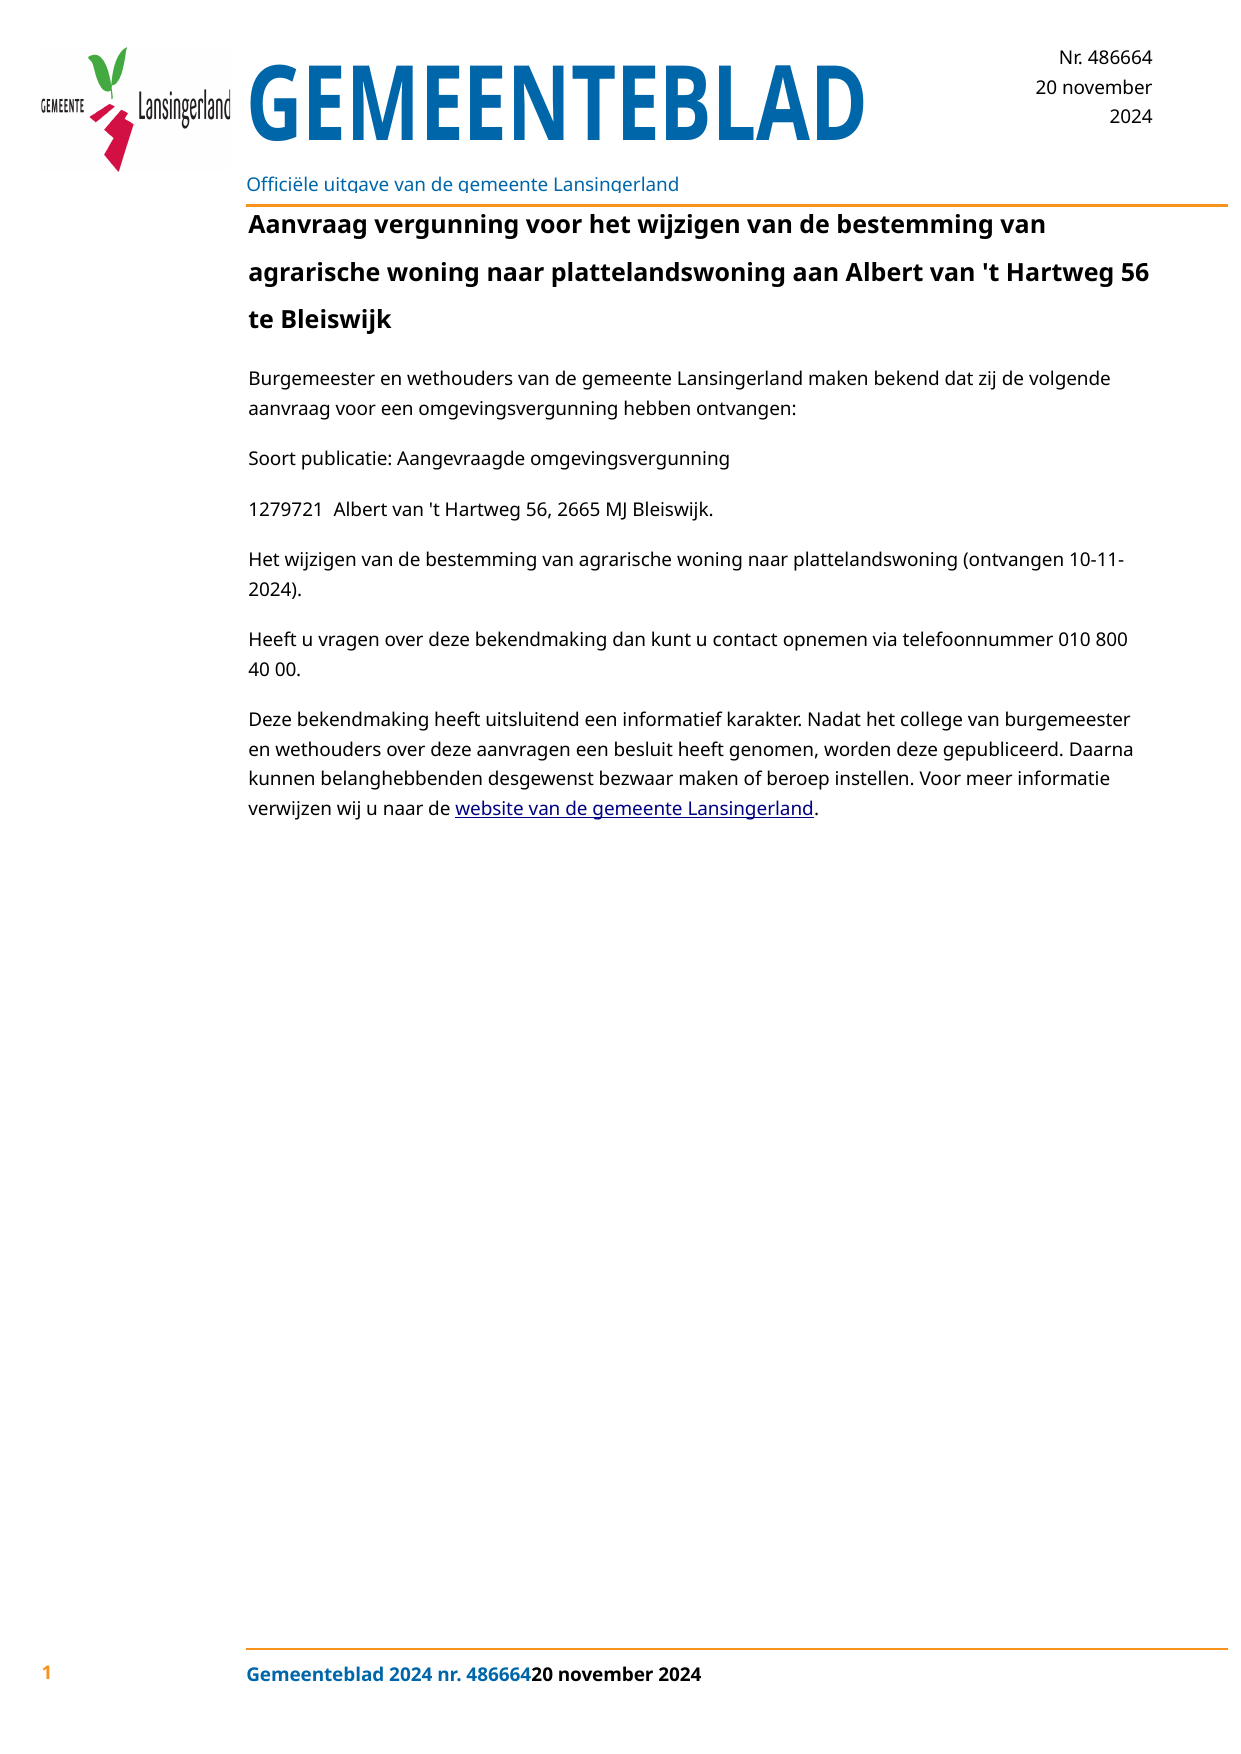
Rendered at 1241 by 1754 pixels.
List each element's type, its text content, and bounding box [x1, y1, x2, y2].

text Soort publicatie: Aangevraagde omgevingsvergunning [248, 446, 1152, 471]
text Het wijzigen van de bestemming van agrarische woning naar plattelandswoning (ontvangen 10-11-2024). [248, 546, 1152, 602]
text Burgemeester en wethouders van de gemeente Lansingerland maken bekend dat zij de volgende aanvraag voor een omgevingsvergunning hebben ontvangen: [248, 366, 1152, 421]
text Deze bekendmaking heeft uitsluitend een informatief karakter. Nadat het college van burgemeester en wethouders over deze aanvragen een besluit heeft genomen, worden deze gepubliceerd. Daarna kunnen belanghebbenden desgewenst bezwaar maken of beroep instellen. Voor meer informatie verwijzen wij u naar de website van de gemeente Lansingerland. [248, 706, 1152, 821]
picture [41, 47, 231, 172]
text Aanvraag vergunning voor het wijzigen van de bestemming van agrarische woning naar plattelandswoning aan Albert van 't Hartweg 56 te Bleiswijk [248, 207, 1152, 336]
text Heeft u vragen over deze bekendmaking dan kunt u contact opnemen via telefoonnummer 010 800 40 00. [248, 626, 1152, 682]
text 1279721 Albert van 't Hartweg 56, 2665 MJ Bleiswijk. [248, 496, 1152, 522]
